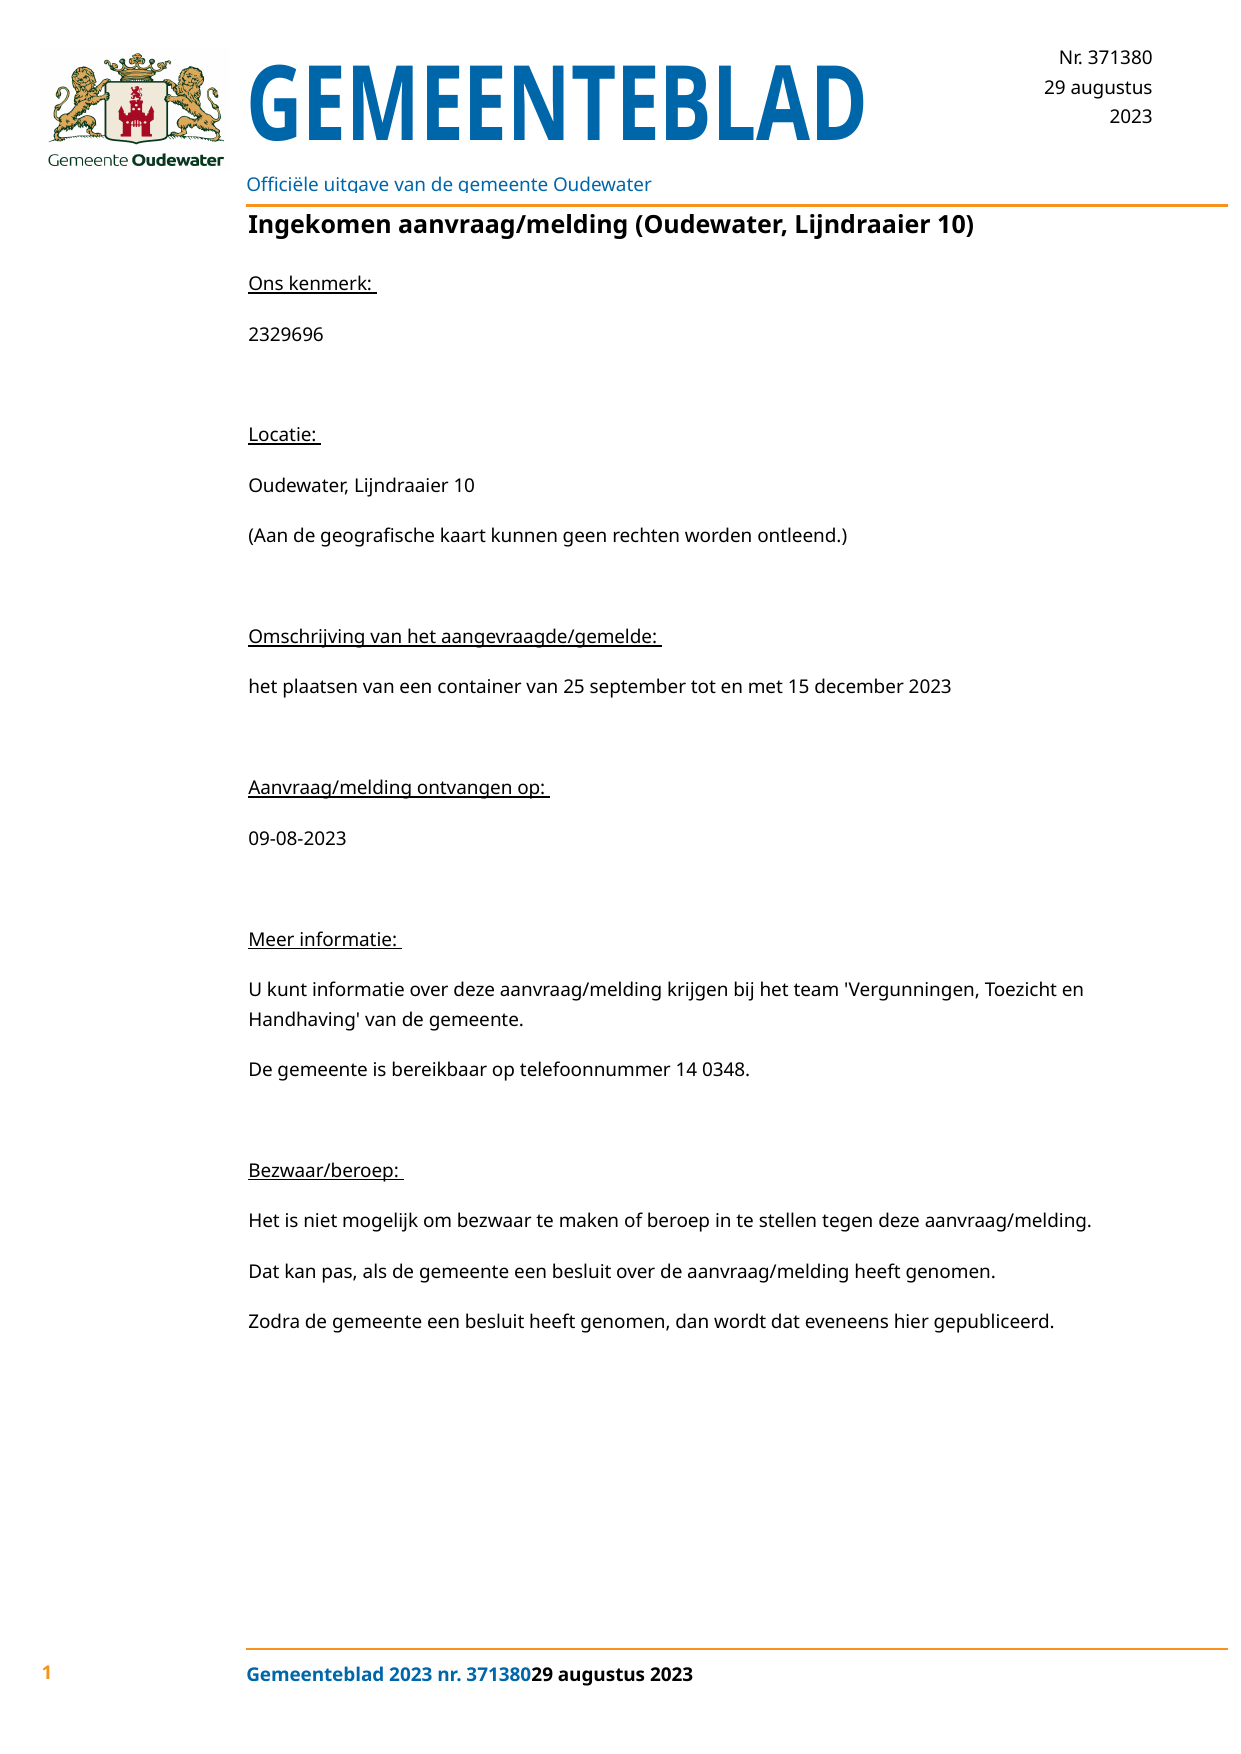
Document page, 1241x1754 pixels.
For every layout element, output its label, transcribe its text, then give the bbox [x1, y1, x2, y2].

text U kunt informatie over deze aanvraag/melding krijgen bij het team 'Vergunningen, Toezicht en Handhaving' van de gemeente. [248, 976, 1152, 1031]
text Locatie: [248, 422, 1152, 447]
text Meer informatie: [248, 926, 1152, 951]
text 2329696 [248, 321, 1152, 346]
text (Aan de geografische kaart kunnen geen rechten worden ontleend.) [248, 522, 1152, 548]
text Het is niet mogelijk om bezwaar te maken of beroep in te stellen tegen deze aanvraag/melding. [248, 1207, 1152, 1233]
text Omschrijving van het aangevraagde/gemelde: [248, 623, 1152, 649]
text Ons kenmerk: [248, 270, 1152, 296]
text 09-08-2023 [248, 825, 1152, 851]
text Aanvraag/melding ontvangen op: [248, 774, 1152, 800]
text Bezwaar/beroep: [248, 1157, 1152, 1183]
text Ingekomen aanvraag/melding (Oudewater, Lijndraaier 10) [248, 207, 1152, 241]
picture [41, 47, 231, 172]
text het plaatsen van een container van 25 september tot en met 15 december 2023 [248, 674, 1152, 699]
text Dat kan pas, als de gemeente een besluit over de aanvraag/melding heeft genomen. [248, 1258, 1152, 1283]
text De gemeente is bereikbaar op telefoonnummer 14 0348. [248, 1056, 1152, 1082]
text Oudewater, Lijndraaier 10 [248, 472, 1152, 498]
text Zodra de gemeente een besluit heeft genomen, dan wordt dat eveneens hier gepubliceerd. [248, 1308, 1152, 1334]
